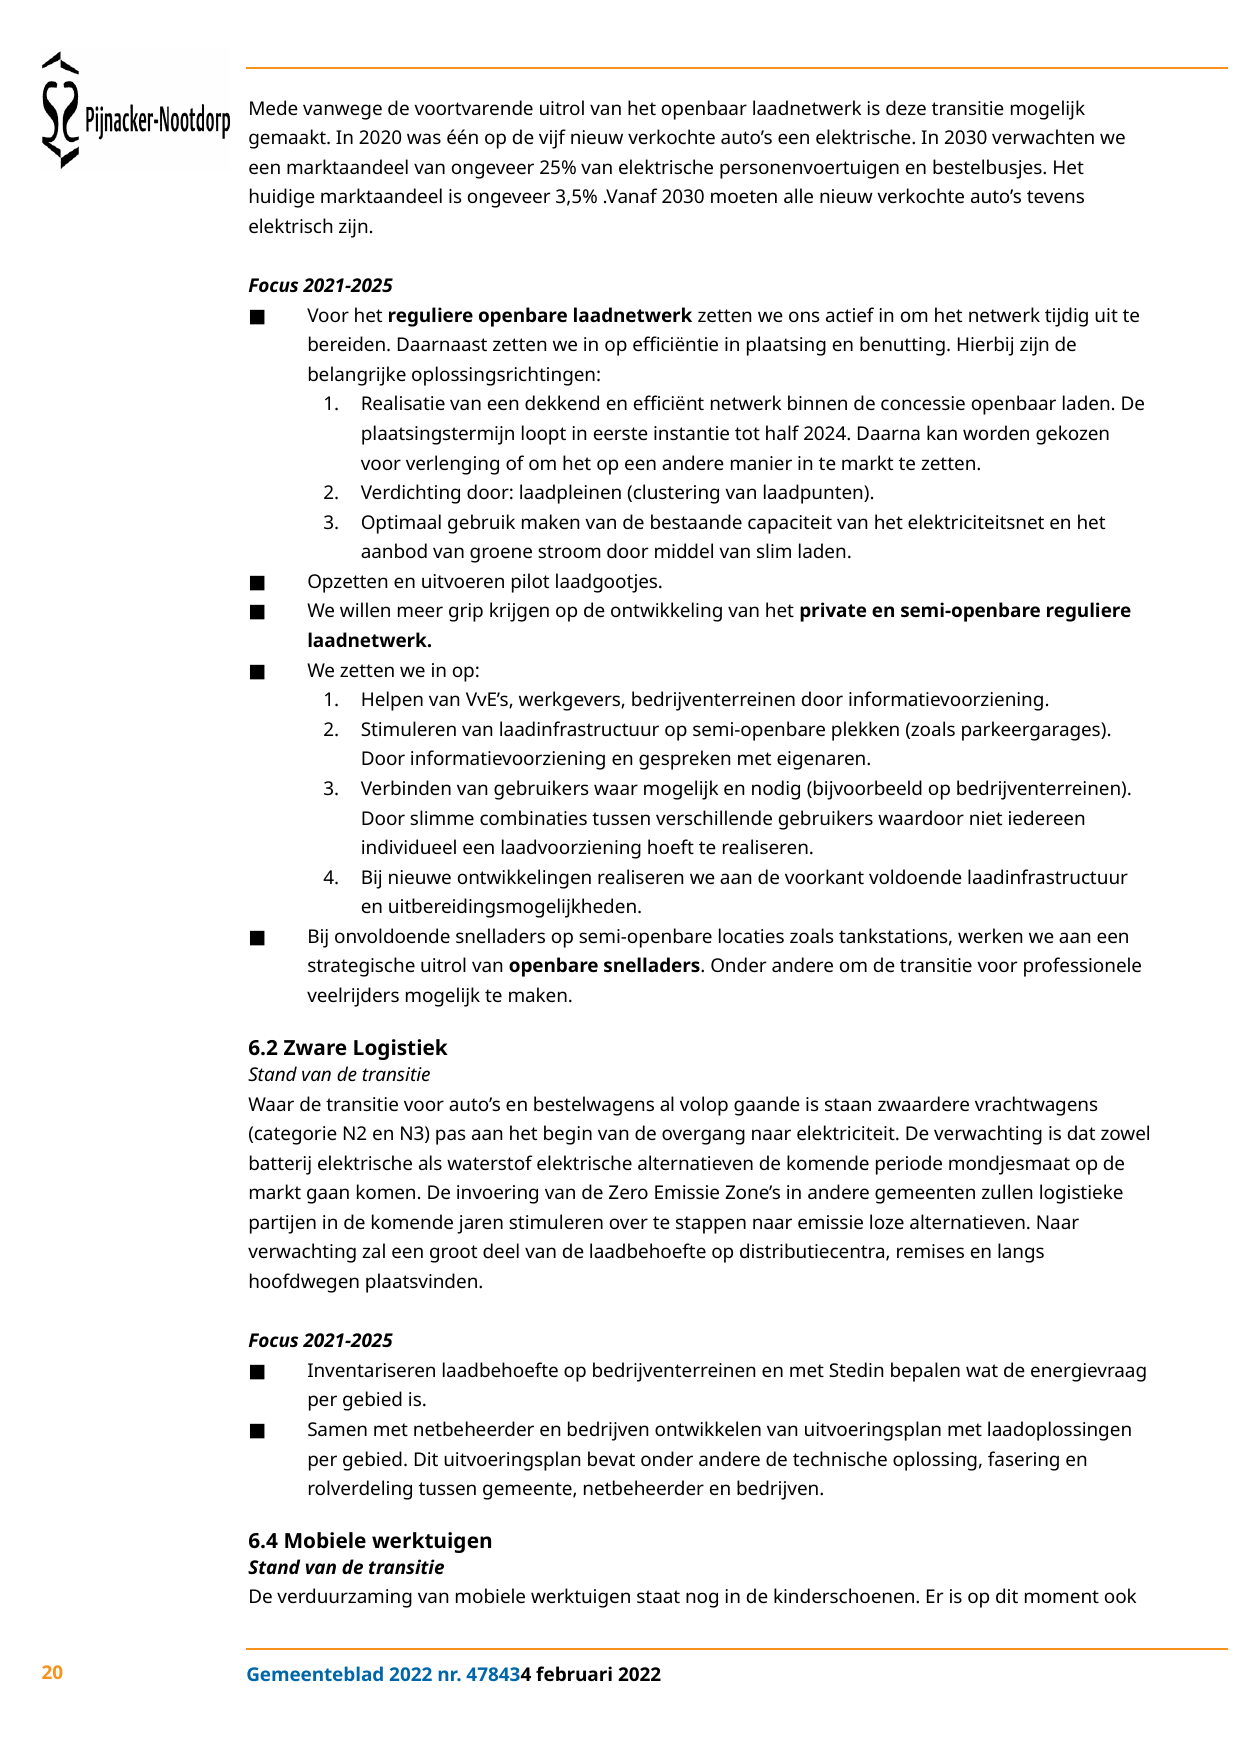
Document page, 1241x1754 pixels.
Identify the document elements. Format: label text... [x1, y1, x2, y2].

list Stimuleren van laadinfrastructuur op semi-openbare plekken (zoals parkeergarages). Door informatievoorziening en gespreken met eigenaren. [323, 716, 1152, 771]
list Opzetten en uitvoeren pilot laadgootjes. [248, 568, 1152, 594]
list We zetten we in op: [248, 657, 1152, 683]
list We willen meer grip krijgen op de ontwikkeling van het private en semi-openbare reguliere laadnetwerk. [248, 598, 1152, 653]
text 6.2 Zware Logistiek [248, 1033, 1152, 1061]
list Bij onvoldoende snelladers op semi-openbare locaties zoals tankstations, werken we aan een strategische uitrol van openbare snelladers. Onder andere om de transitie voor professionele veelrijders mogelijk te maken. [248, 923, 1152, 1008]
text Mede vanwege de voortvarende uitrol van het openbaar laadnetwerk is deze transitie mogelijk gemaakt. In 2020 was één op de vijf nieuw verkochte auto’s een elektrische. In 2030 verwachten we een marktaandeel van ongeveer 25% van elektrische personenvoertuigen en bestelbusjes. Het huidige marktaandeel is ongeveer 3,5% .Vanaf 2030 moeten alle nieuw verkochte auto’s tevens elektrisch zijn. [248, 95, 1152, 239]
picture [41, 47, 231, 172]
text Focus 2021-2025 [248, 272, 1152, 298]
list Bij nieuwe ontwikkelingen realiseren we aan de voorkant voldoende laadinfrastructuur en uitbereidingsmogelijkheden. [323, 864, 1152, 919]
list Optimaal gebruik maken van de bestaande capaciteit van het elektriciteitsnet en het aanbod van groene stroom door middel van slim laden. [323, 509, 1152, 564]
list Realisatie van een dekkend en efficiënt netwerk binnen de concessie openbaar laden. De plaatsingstermijn loopt in eerste instantie tot half 2024. Daarna kan worden gekozen voor verlenging of om het op een andere manier in te markt te zetten. [323, 391, 1152, 476]
list Verbinden van gebruikers waar mogelijk en nodig (bijvoorbeeld op bedrijventerreinen). Door slimme combinaties tussen verschillende gebruikers waardoor niet iedereen individueel een laadvoorziening hoeft te realiseren. [323, 775, 1152, 860]
text 6.4 Mobiele werktuigen [248, 1526, 1152, 1554]
text Stand van de transitie [248, 1554, 1152, 1580]
text Waar de transitie voor auto’s en bestelwagens al volop gaande is staan zwaardere vrachtwagens (categorie N2 en N3) pas aan het begin van de overgang naar elektriciteit. De verwachting is dat zowel batterij elektrische als waterstof elektrische alternatieven de komende periode mondjesmaat op de markt gaan komen. De invoering van de Zero Emissie Zone’s in andere gemeenten zullen logistieke partijen in de komende jaren stimuleren over te stappen naar emissie loze alternatieven. Naar verwachting zal een groot deel van de laadbehoefte op distributiecentra, remises en langs hoofdwegen plaatsvinden. [248, 1091, 1152, 1294]
list Samen met netbeheerder en bedrijven ontwikkelen van uitvoeringsplan met laadoplossingen per gebied. Dit uitvoeringsplan bevat onder andere de technische oplossing, fasering en rolverdeling tussen gemeente, netbeheerder en bedrijven. [248, 1416, 1152, 1501]
list Helpen van VvE’s, werkgevers, bedrijventerreinen door informatievoorziening. [323, 686, 1152, 712]
list Inventariseren laadbehoefte op bedrijventerreinen en met Stedin bepalen wat de energievraag per gebied is. [248, 1357, 1152, 1412]
text De verduurzaming van mobiele werktuigen staat nog in de kinderschoenen. Er is op dit moment ook [248, 1584, 1152, 1609]
text Stand van de transitie [248, 1061, 1152, 1087]
text Focus 2021-2025 [248, 1327, 1152, 1353]
list Verdichting door: laadpleinen (clustering van laadpunten). [323, 479, 1152, 505]
list Voor het reguliere openbare laadnetwerk zetten we ons actief in om het netwerk tijdig uit te bereiden. Daarnaast zetten we in op efficiëntie in plaatsing en benutting. Hierbij zijn de belangrijke oplossingsrichtingen: [248, 302, 1152, 387]
